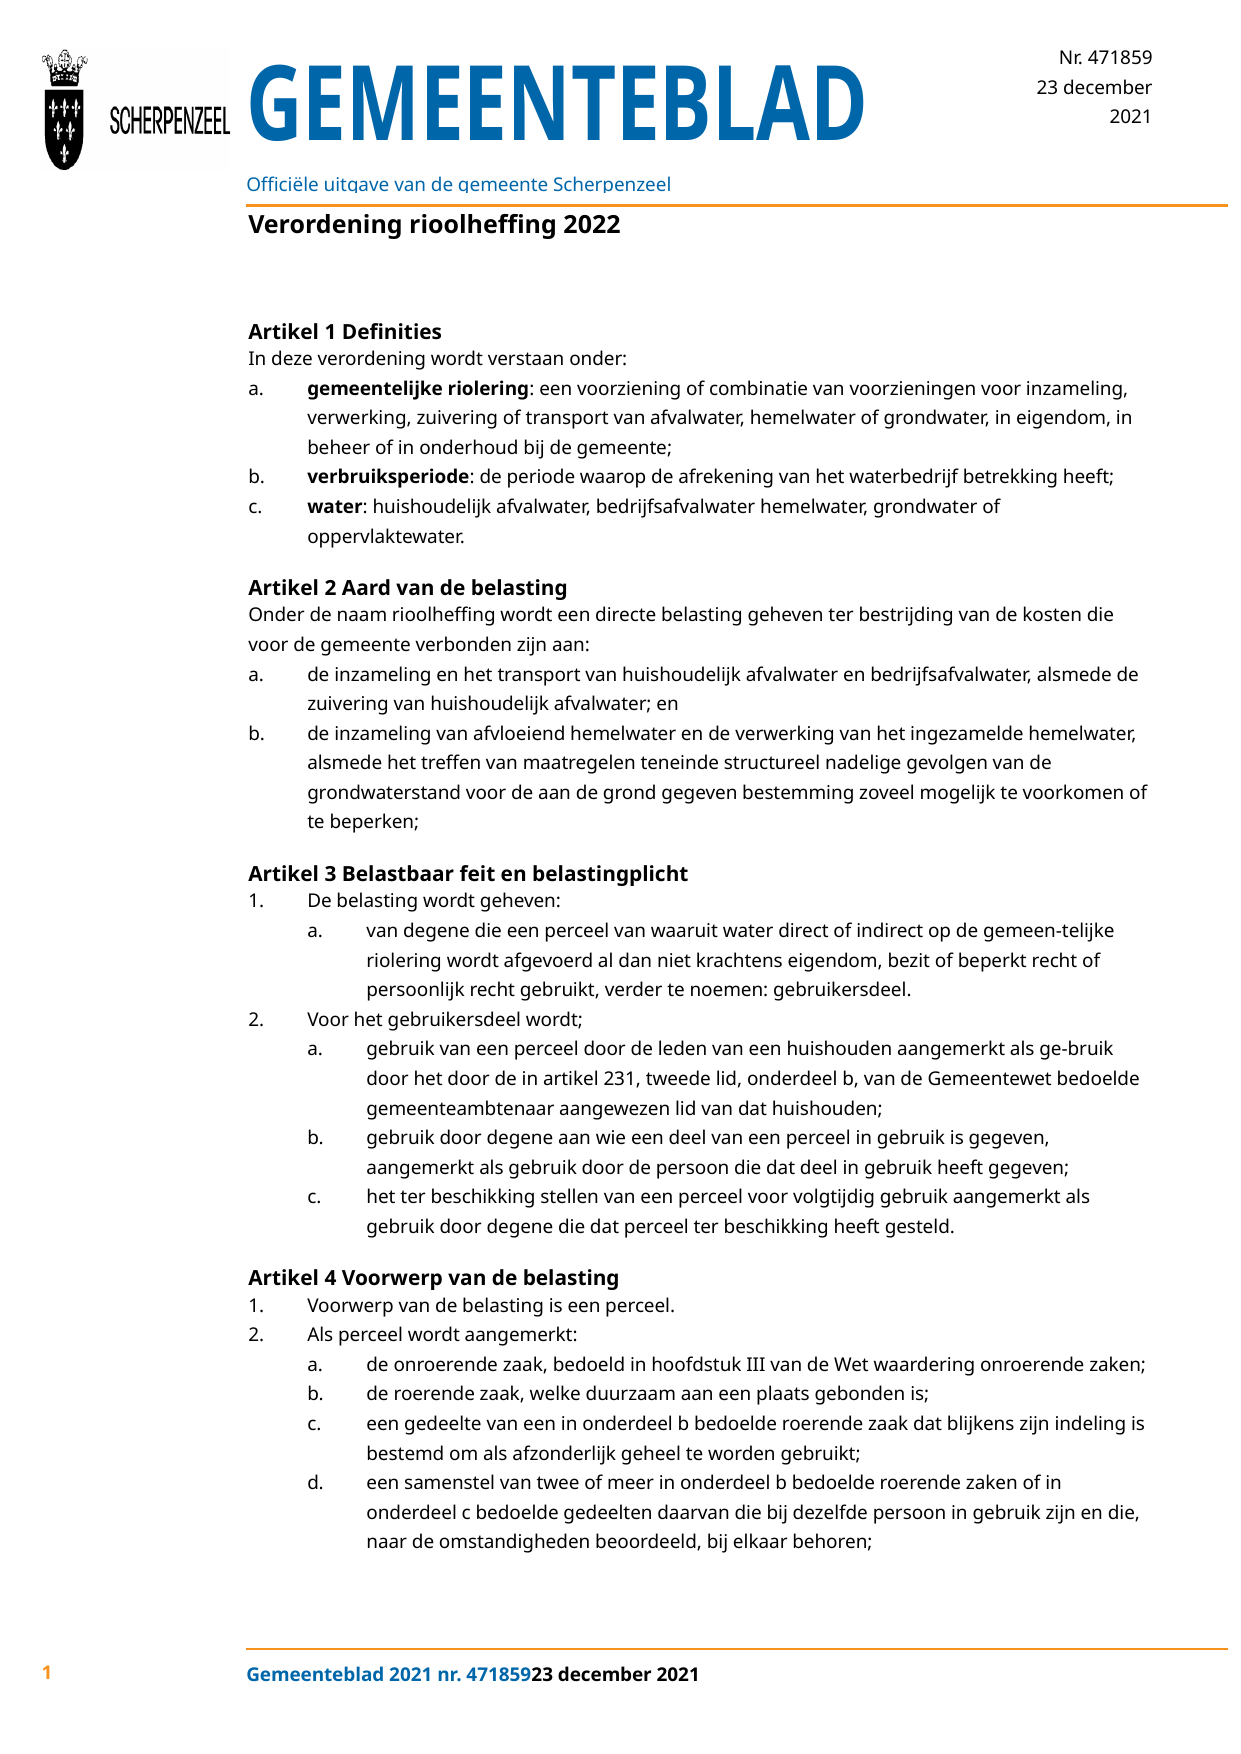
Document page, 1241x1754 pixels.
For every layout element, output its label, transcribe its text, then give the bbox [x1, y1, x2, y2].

list verbruiksperiode: de periode waarop de afrekening van het waterbedrijf betrekking heeft; [248, 464, 1152, 489]
list Voorwerp van de belasting is een perceel. [248, 1292, 1152, 1318]
text Artikel 2 Aard van de belasting [248, 573, 1152, 602]
list Als perceel wordt aangemerkt: [248, 1321, 1152, 1347]
list het ter beschikking stellen van een perceel voor volgtijdig gebruik aangemerkt als gebruik door degene die dat perceel ter beschikking heeft gesteld. [307, 1183, 1152, 1239]
list De belasting wordt geheven: [248, 888, 1152, 913]
list de inzameling en het transport van huishoudelijk afvalwater en bedrijfsafvalwater, alsmede de zuivering van huishoudelijk afvalwater; en [248, 661, 1152, 716]
text Artikel 1 Definities [248, 317, 1152, 345]
picture [41, 47, 231, 172]
list gebruik van een perceel door de leden van een huishouden aangemerkt als ge-bruik door het door de in artikel 231, tweede lid, onderdeel b, van de Gemeentewet bedoelde gemeenteambtenaar aangewezen lid van dat huishouden; [307, 1036, 1152, 1120]
list van degene die een perceel van waaruit water direct of indirect op de gemeen-telijke riolering wordt afgevoerd al dan niet krachtens eigendom, bezit of beperkt recht of persoonlijk recht gebruikt, verder te noemen: gebruikersdeel. [307, 917, 1152, 1002]
text Onder de naam rioolheffing wordt een directe belasting geheven ter bestrijding van de kosten die voor de gemeente verbonden zijn aan: [248, 602, 1152, 657]
list Voor het gebruikersdeel wordt; [248, 1006, 1152, 1032]
text Verordening rioolheffing 2022 [248, 207, 1152, 241]
list de roerende zaak, welke duurzaam aan een plaats gebonden is; [307, 1381, 1152, 1406]
text In deze verordening wordt verstaan onder: [248, 345, 1152, 371]
list gemeentelijke riolering: een voorziening of combinatie van voorzieningen voor inzameling, verwerking, zuivering of transport van afvalwater, hemelwater of grondwater, in eigendom, in beheer of in onderhoud bij de gemeente; [248, 375, 1152, 460]
list de onroerende zaak, bedoeld in hoofdstuk III van de Wet waardering onroerende zaken; [307, 1351, 1152, 1377]
text Artikel 4 Voorwerp van de belasting [248, 1263, 1152, 1292]
list de inzameling van afvloeiend hemelwater en de verwerking van het ingezamelde hemelwater, alsmede het treffen van maatregelen teneinde structureel nadelige gevolgen van de grondwaterstand voor de aan de grond gegeven bestemming zoveel mogelijk te voorkomen of te beperken; [248, 720, 1152, 834]
list een samenstel van twee of meer in onderdeel b bedoelde roerende zaken of in onderdeel c bedoelde gedeelten daarvan die bij dezelfde persoon in gebruik zijn en die, naar de omstandigheden beoordeeld, bij elkaar behoren; [307, 1469, 1152, 1554]
text Artikel 3 Belastbaar feit en belastingplicht [248, 859, 1152, 888]
list water: huishoudelijk afvalwater, bedrijfsafvalwater hemelwater, grondwater of oppervlaktewater. [248, 493, 1152, 548]
list een gedeelte van een in onderdeel b bedoelde roerende zaak dat blijkens zijn indeling is bestemd om als afzonderlijk geheel te worden gebruikt; [307, 1410, 1152, 1466]
list gebruik door degene aan wie een deel van een perceel in gebruik is gegeven, aangemerkt als gebruik door de persoon die dat deel in gebruik heeft gegeven; [307, 1124, 1152, 1179]
